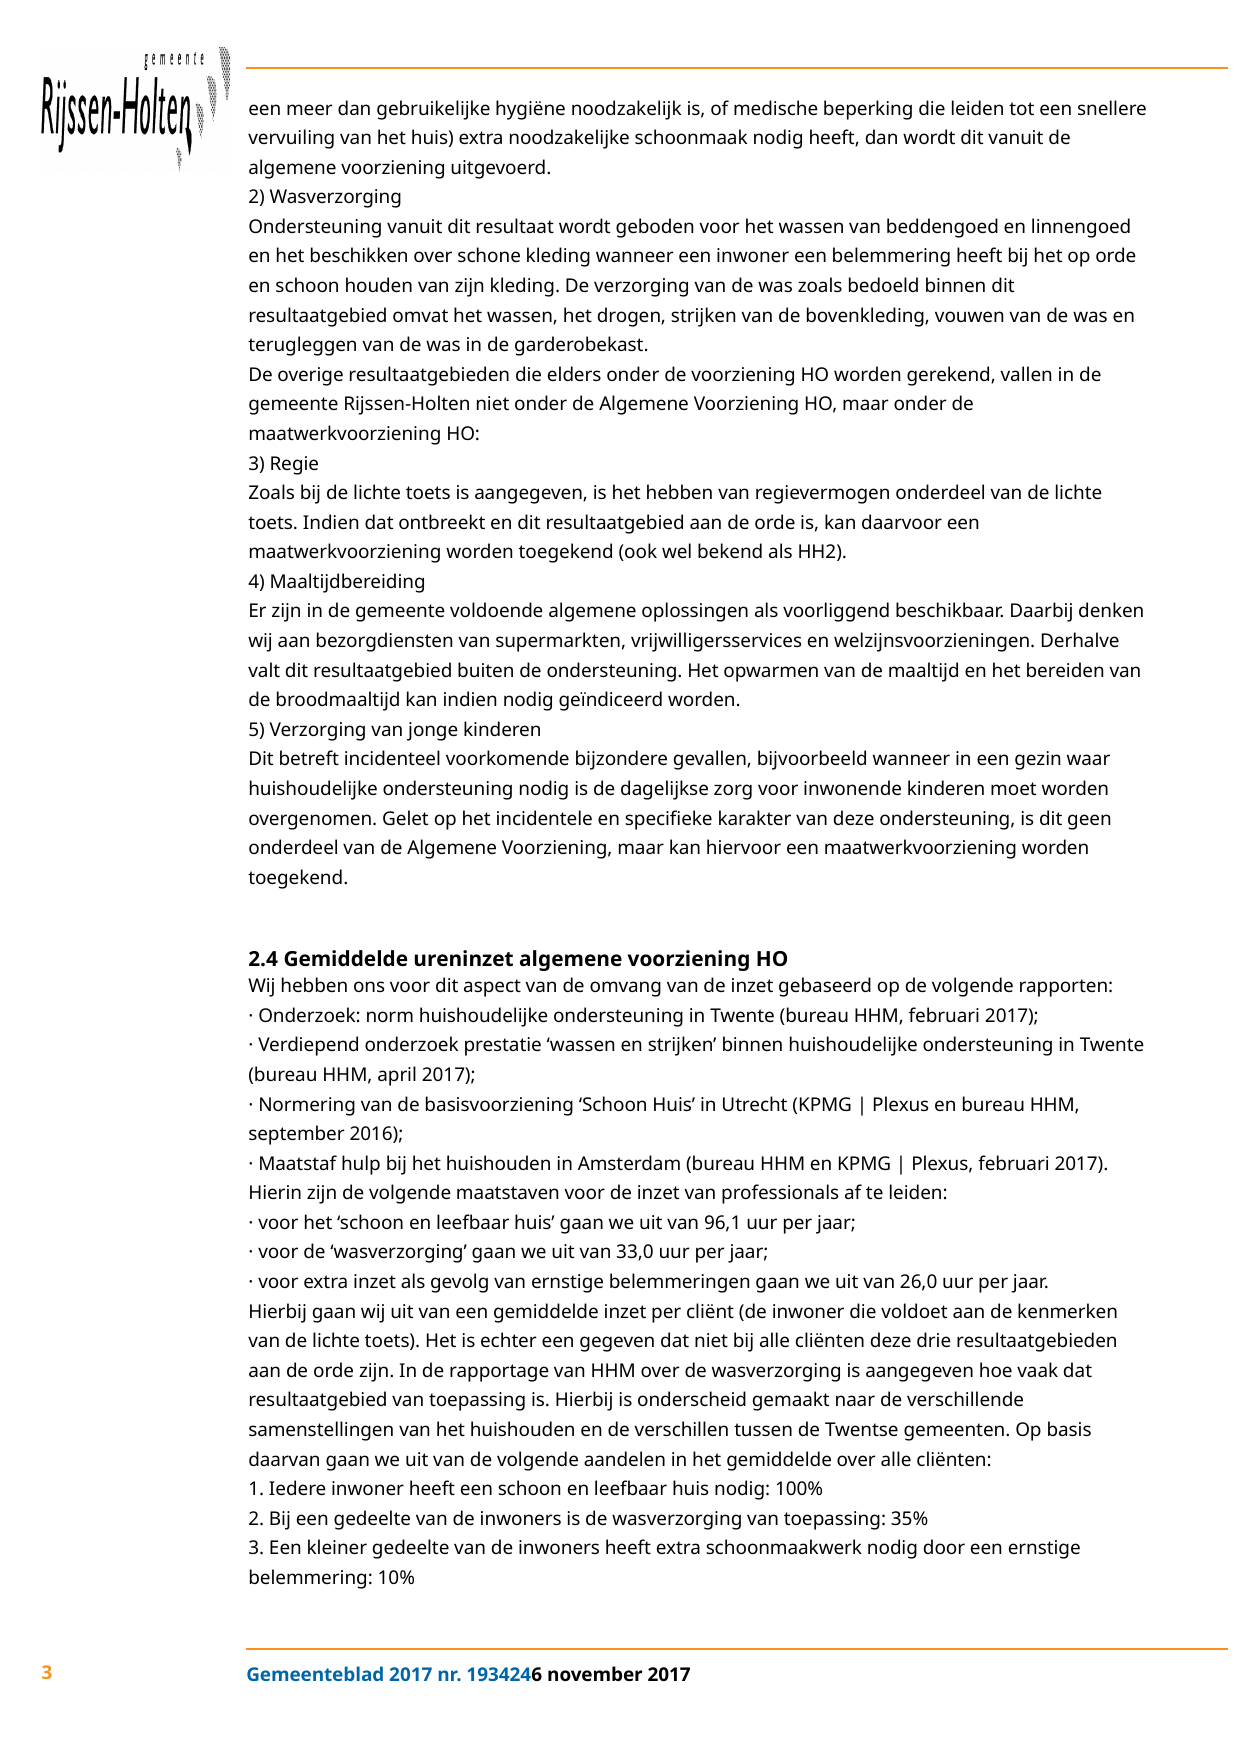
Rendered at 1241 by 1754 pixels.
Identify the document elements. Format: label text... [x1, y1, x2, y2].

text Hierbij gaan wij uit van een gemiddelde inzet per cliënt (de inwoner die voldoet aan de kenmerken van de lichte toets). Het is echter een gegeven dat niet bij alle cliënten deze drie resultaatgebieden aan de orde zijn. In de rapportage van HHM over de wasverzorging is aangegeven hoe vaak dat resultaatgebied van toepassing is. Hierbij is onderscheid gemaakt naar de verschillende samenstellingen van het huishouden en de verschillen tussen de Twentse gemeenten. Op basis daarvan gaan we uit van de volgende aandelen in het gemiddelde over alle cliënten: [248, 1298, 1152, 1471]
text 2.4 Gemiddelde ureninzet algemene voorziening HO [248, 944, 1152, 972]
text Dit betreft incidenteel voorkomende bijzondere gevallen, bijvoorbeeld wanneer in een gezin waar huishoudelijke ondersteuning nodig is de dagelijkse zorg voor inwonende kinderen moet worden overgenomen. Gelet op het incidentele en specifieke karakter van deze ondersteuning, is dit geen onderdeel van de Algemene Voorziening, maar kan hiervoor een maatwerkvoorziening worden toegekend. [248, 746, 1152, 890]
text 3) Regie [248, 450, 1152, 476]
text een meer dan gebruikelijke hygiëne noodzakelijk is, of medische beperking die leiden tot een snellere vervuiling van het huis) extra noodzakelijke schoonmaak nodig heeft, dan wordt dit vanuit de algemene voorziening uitgevoerd. [248, 95, 1152, 180]
text · Onderzoek: norm huishoudelijke ondersteuning in Twente (bureau HHM, februari 2017); [248, 1002, 1152, 1028]
text Ondersteuning vanuit dit resultaat wordt geboden voor het wassen van beddengoed en linnengoed en het beschikken over schone kleding wanneer een inwoner een belemmering heeft bij het op orde en schoon houden van zijn kleding. De verzorging van de was zoals bedoeld binnen dit resultaatgebied omvat het wassen, het drogen, strijken van de bovenkleding, vouwen van de was en terugleggen van de was in de garderobekast. [248, 213, 1152, 357]
text Hierin zijn de volgende maatstaven voor de inzet van professionals af te leiden: [248, 1179, 1152, 1205]
text · voor extra inzet als gevolg van ernstige belemmeringen gaan we uit van 26,0 uur per jaar. [248, 1268, 1152, 1294]
picture [41, 47, 231, 172]
text Zoals bij de lichte toets is aangegeven, is het hebben van regievermogen onderdeel van de lichte toets. Indien dat ontbreekt en dit resultaatgebied aan de orde is, kan daarvoor een maatwerkvoorziening worden toegekend (ook wel bekend als HH2). [248, 479, 1152, 564]
text 2) Wasverzorging [248, 183, 1152, 209]
text · Maatstaf hulp bij het huishouden in Amsterdam (bureau HHM en KPMG | Plexus, februari 2017). [248, 1150, 1152, 1176]
text 5) Verzorging van jonge kinderen [248, 716, 1152, 742]
text · Normering van de basisvoorziening ‘Schoon Huis’ in Utrecht (KPMG | Plexus en bureau HHM, september 2016); [248, 1091, 1152, 1146]
text 1. Iedere inwoner heeft een schoon en leefbaar huis nodig: 100% [248, 1475, 1152, 1501]
text · voor het ‘schoon en leefbaar huis’ gaan we uit van 96,1 uur per jaar; [248, 1209, 1152, 1235]
text · Verdiepend onderzoek prestatie ‘wassen en strijken’ binnen huishoudelijke ondersteuning in Twente (bureau HHM, april 2017); [248, 1032, 1152, 1087]
text De overige resultaatgebieden die elders onder de voorziening HO worden gerekend, vallen in de gemeente Rijssen-Holten niet onder de Algemene Voorziening HO, maar onder de maatwerkvoorziening HO: [248, 361, 1152, 446]
text Wij hebben ons voor dit aspect van de omvang van de inzet gebaseerd op de volgende rapporten: [248, 972, 1152, 998]
text Er zijn in de gemeente voldoende algemene oplossingen als voorliggend beschikbaar. Daarbij denken wij aan bezorgdiensten van supermarkten, vrijwilligersservices en welzijnsvoorzieningen. Derhalve valt dit resultaatgebied buiten de ondersteuning. Het opwarmen van de maaltijd en het bereiden van de broodmaaltijd kan indien nodig geïndiceerd worden. [248, 598, 1152, 712]
text · voor de ‘wasverzorging’ gaan we uit van 33,0 uur per jaar; [248, 1239, 1152, 1264]
text 4) Maaltijdbereiding [248, 568, 1152, 594]
text 3. Een kleiner gedeelte van de inwoners heeft extra schoonmaakwerk nodig door een ernstige belemmering: 10% [248, 1534, 1152, 1590]
text 2. Bij een gedeelte van de inwoners is de wasverzorging van toepassing: 35% [248, 1505, 1152, 1531]
